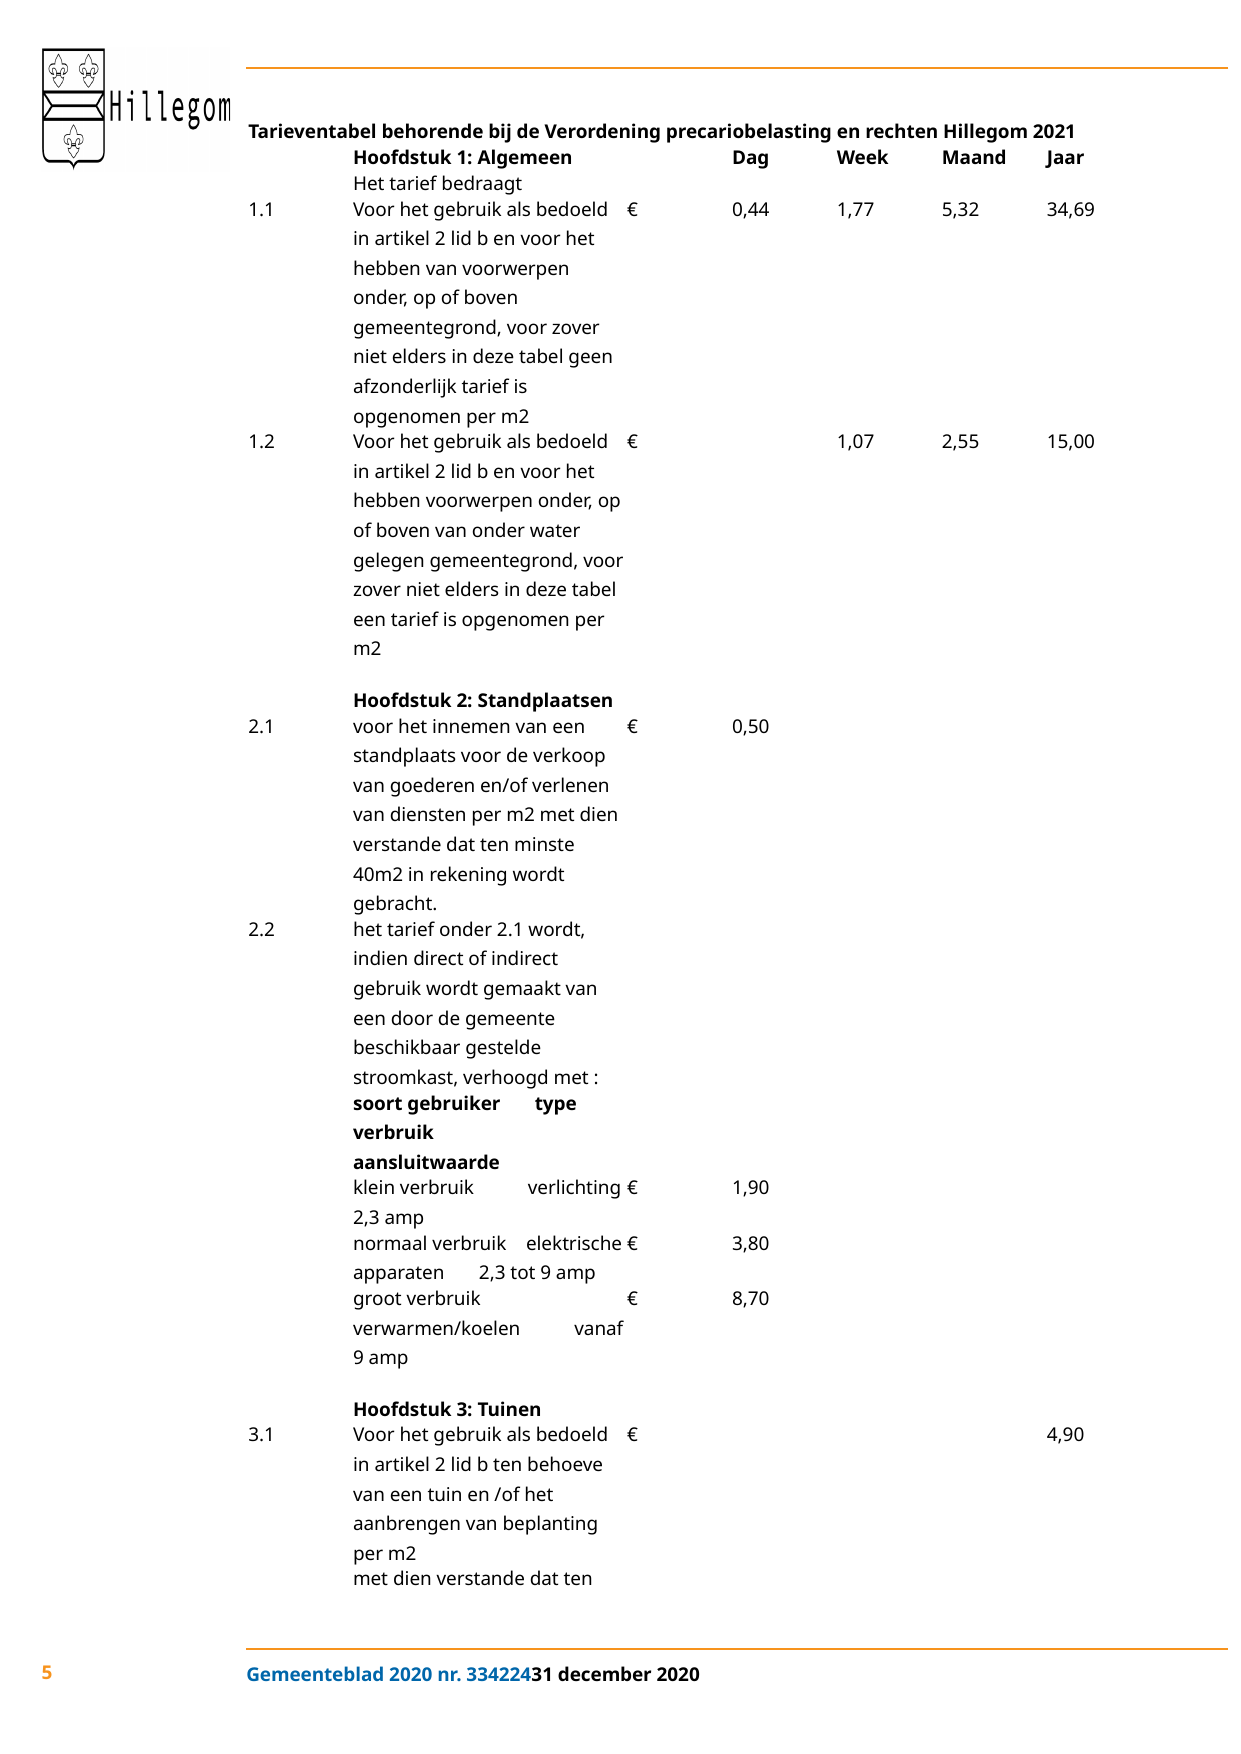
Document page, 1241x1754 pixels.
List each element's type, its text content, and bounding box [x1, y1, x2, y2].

table_cell 3,80 [732, 1230, 837, 1285]
table_cell [732, 687, 837, 713]
table_cell Hoofdstuk 2: Standplaatsen [353, 687, 627, 713]
table_cell 1,07 [837, 429, 942, 661]
table_cell [627, 661, 732, 687]
table_cell [837, 916, 942, 1090]
table_cell € [627, 1422, 732, 1566]
table_cell [248, 687, 353, 713]
table_cell [1047, 916, 1152, 1090]
table_cell [837, 1090, 942, 1174]
table_cell 2,55 [942, 429, 1047, 661]
table_cell [248, 1370, 353, 1396]
table_cell [627, 1566, 732, 1591]
table_cell [1047, 170, 1152, 196]
table_cell groot verbruik verwarmen/koelen vanaf 9 amp [353, 1285, 627, 1370]
table_cell [837, 1285, 1152, 1370]
table_cell [732, 1396, 837, 1422]
table_cell [942, 1370, 1047, 1396]
table_cell [942, 687, 1047, 713]
table_cell [732, 916, 837, 1090]
table_cell [837, 713, 942, 916]
table_cell € [627, 1285, 732, 1370]
table_cell Voor het gebruik als bedoeld in artikel 2 lid b en voor het hebben van voorwerpen onder, op of boven gemeentegrond, voor zover niet elders in deze tabel geen afzonderlijk tarief is opgenomen per m2 [353, 196, 627, 428]
table_cell 1,77 [837, 196, 942, 428]
table_cell [837, 687, 942, 713]
table_cell [248, 170, 353, 196]
table_cell [1047, 1396, 1152, 1422]
table_cell normaal verbruik elektrische apparaten 2,3 tot 9 amp [353, 1230, 627, 1285]
table_cell [353, 661, 627, 687]
table_cell 5,32 [942, 196, 1047, 428]
table_cell [248, 1566, 353, 1591]
table_cell [1047, 661, 1152, 687]
table_cell [627, 916, 732, 1090]
table_cell 3.1 [248, 1422, 353, 1566]
table_cell [942, 1090, 1047, 1174]
table_cell [837, 1370, 942, 1396]
table_cell 1,90 [732, 1175, 837, 1230]
table_header Maand [942, 144, 1047, 170]
table_cell [248, 1396, 353, 1422]
table_cell [837, 1566, 942, 1591]
table_cell [837, 1396, 942, 1422]
table_cell [248, 661, 353, 687]
table_cell met dien verstande dat ten [353, 1566, 627, 1591]
table_header Dag [732, 144, 837, 170]
table_cell [942, 661, 1047, 687]
table_cell [732, 1370, 837, 1396]
table_cell € [627, 1175, 732, 1230]
table_cell € [627, 429, 732, 661]
table_cell Hoofdstuk 3: Tuinen [353, 1396, 627, 1422]
table_cell [248, 1230, 353, 1285]
table_cell [732, 1422, 837, 1566]
table_cell 8,70 [732, 1285, 837, 1370]
table_cell [942, 1396, 1047, 1422]
table_cell 0,44 [732, 196, 837, 428]
table_header Jaar [1047, 144, 1152, 170]
table_cell [248, 1285, 353, 1370]
table_cell [627, 687, 732, 713]
table_cell [837, 1175, 1152, 1230]
table_cell [1047, 1566, 1152, 1591]
table_cell 1.1 [248, 196, 353, 428]
table_cell [942, 916, 1047, 1090]
table_cell 4,90 [1047, 1422, 1152, 1566]
table_cell [627, 1396, 732, 1422]
table_cell [248, 1175, 353, 1230]
table_cell [627, 170, 732, 196]
table_cell [732, 1090, 837, 1174]
table_cell [942, 1566, 1047, 1591]
table_cell [732, 661, 837, 687]
table_cell soort gebruiker type verbruik aansluitwaarde [353, 1090, 627, 1174]
table_cell [627, 1090, 732, 1174]
table_cell [837, 1230, 1152, 1285]
picture [41, 47, 231, 172]
table_cell 34,69 [1047, 196, 1152, 428]
table_cell [732, 170, 837, 196]
table_cell [942, 713, 1047, 916]
table_cell 2.1 [248, 713, 353, 916]
table_cell klein verbruik verlichting 2,3 amp [353, 1175, 627, 1230]
table_cell [942, 170, 1047, 196]
table_cell € [627, 713, 732, 916]
table_cell € [627, 1230, 732, 1285]
table_cell [837, 170, 942, 196]
table_cell 2.2 [248, 916, 353, 1090]
table_cell [732, 429, 837, 661]
table_cell [1047, 713, 1152, 916]
table_cell € [627, 196, 732, 428]
table_cell [1047, 687, 1152, 713]
table_cell Voor het gebruik als bedoeld in artikel 2 lid b ten behoeve van een tuin en /of het aanbrengen van beplanting per m2 [353, 1422, 627, 1566]
table_cell [353, 1370, 627, 1396]
table_cell 1.2 [248, 429, 353, 661]
table_cell [942, 1422, 1047, 1566]
table_cell [248, 1090, 353, 1174]
table_cell Het tarief bedraagt [353, 170, 627, 196]
table_cell het tarief onder 2.1 wordt, indien direct of indirect gebruik wordt gemaakt van een door de gemeente beschikbaar gestelde stroomkast, verhoogd met : [353, 916, 627, 1090]
table_header [248, 144, 353, 170]
text Tarieventabel behorende bij de Verordening precariobelasting en rechten Hillegom 2021 [248, 116, 1152, 144]
table_cell voor het innemen van een standplaats voor de verkoop van goederen en/of verlenen van diensten per m2 met dien verstande dat ten minste 40m2 in rekening wordt gebracht. [353, 713, 627, 916]
table_cell 0,50 [732, 713, 837, 916]
table_cell Voor het gebruik als bedoeld in artikel 2 lid b en voor het hebben voorwerpen onder, op of boven van onder water gelegen gemeentegrond, voor zover niet elders in deze tabel een tarief is opgenomen per m2 [353, 429, 627, 661]
table_cell [837, 1422, 942, 1566]
table_cell 15,00 [1047, 429, 1152, 661]
table_cell [627, 1370, 732, 1396]
table_cell [732, 1566, 837, 1591]
table_header Hoofdstuk 1: Algemeen [353, 144, 627, 170]
table_header Week [837, 144, 942, 170]
table_cell [1047, 1370, 1152, 1396]
table_cell [1047, 1090, 1152, 1174]
table_cell [837, 661, 942, 687]
table_header [627, 144, 732, 170]
